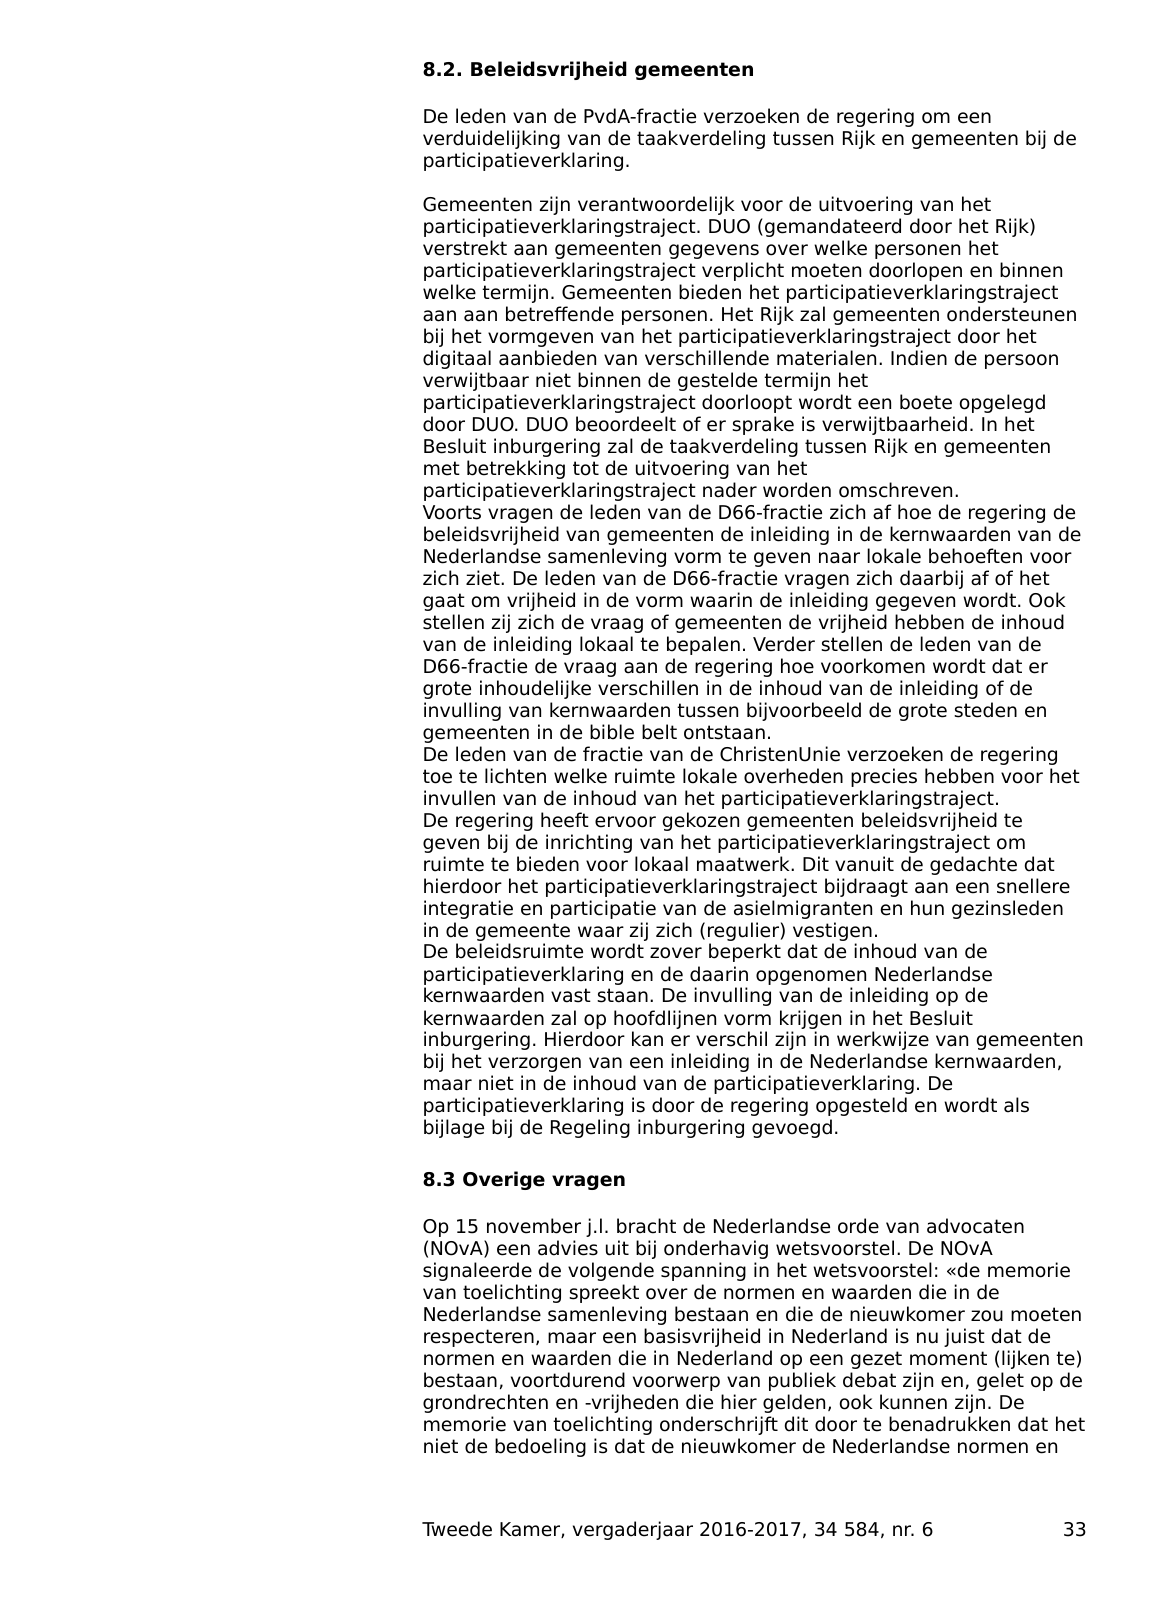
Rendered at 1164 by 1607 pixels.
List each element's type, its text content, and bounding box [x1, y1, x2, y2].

text De leden van de fractie van de ChristenUnie verzoeken de regering toe te lichten welke ruimte lokale overheden precies hebben voor het invullen van de inhoud van het participatieverklaringstraject. [422, 744, 1087, 809]
subtitle 8.3 Overige vragen [422, 1169, 1087, 1191]
subtitle 8.2. Beleidsvrijheid gemeenten [422, 59, 1087, 81]
text Op 15 november j.l. bracht de Nederlandse orde van advocaten (NOvA) een advies uit bij onderhavig wetsvoorstel. De NOvA signaleerde de volgende spanning in het wetsvoorstel: «de memorie van toelichting spreekt over de normen en waarden die in de Nederlandse samenleving bestaan en die de nieuwkomer zou moeten respecteren, maar een basisvrijheid in Nederland is nu juist dat de normen en waarden die in Nederland op een gezet moment (lijken te) bestaan, voortdurend voorwerp van publiek debat zijn en, gelet op de grondrechten en -vrijheden die hier gelden, ook kunnen zijn. De memorie van toelichting onderschrijft dit door te benadrukken dat het niet de bedoeling is dat de nieuwkomer de Nederlandse normen en [422, 1216, 1087, 1458]
text Voorts vragen de leden van de D66-fractie zich af hoe de regering de beleidsvrijheid van gemeenten de inleiding in de kernwaarden van de Nederlandse samenleving vorm te geven naar lokale behoeften voor zich ziet. De leden van de D66-fractie vragen zich daarbij af of het gaat om vrijheid in de vorm waarin de inleiding gegeven wordt. Ook stellen zij zich de vraag of gemeenten de vrijheid hebben de inhoud van de inleiding lokaal te bepalen. Verder stellen de leden van de D66-fractie de vraag aan de regering hoe voorkomen wordt dat er grote inhoudelijke verschillen in de inhoud van de inleiding of de invulling van kernwaarden tussen bijvoorbeeld de grote steden en gemeenten in de bible belt ontstaan. [422, 502, 1087, 744]
text De leden van de PvdA-fractie verzoeken de regering om een verduidelijking van de taakverdeling tussen Rijk en gemeenten bij de participatieverklaring. [422, 106, 1087, 172]
text De regering heeft ervoor gekozen gemeenten beleidsvrijheid te geven bij de inrichting van het participatieverklaringstraject om ruimte te bieden voor lokaal maatwerk. Dit vanuit de gedachte dat hierdoor het participatieverklaringstraject bijdraagt aan een snellere integratie en participatie van de asielmigranten en hun gezinsleden in de gemeente waar zij zich (regulier) vestigen. [422, 809, 1087, 941]
text Gemeenten zijn verantwoordelijk voor de uitvoering van het participatieverklaringstraject. DUO (gemandateerd door het Rijk) verstrekt aan gemeenten gegevens over welke personen het participatieverklaringstraject verplicht moeten doorlopen en binnen welke termijn. Gemeenten bieden het participatieverklaringstraject aan aan betreffende personen. Het Rijk zal gemeenten ondersteunen bij het vormgeven van het participatieverklaringstraject door het digitaal aanbieden van verschillende materialen. Indien de persoon verwijtbaar niet binnen de gestelde termijn het participatieverklaringstraject doorloopt wordt een boete opgelegd door DUO. DUO beoordeelt of er sprake is verwijtbaarheid. In het Besluit inburgering zal de taakverdeling tussen Rijk en gemeenten met betrekking tot de uitvoering van het participatieverklaringstraject nader worden omschreven. [422, 194, 1087, 502]
text De beleidsruimte wordt zover beperkt dat de inhoud van de participatieverklaring en de daarin opgenomen Nederlandse kernwaarden vast staan. De invulling van de inleiding op de kernwaarden zal op hoofdlijnen vorm krijgen in het Besluit inburgering. Hierdoor kan er verschil zijn in werkwijze van gemeenten bij het verzorgen van een inleiding in de Nederlandse kernwaarden, maar niet in de inhoud van de participatieverklaring. De participatieverklaring is door de regering opgesteld en wordt als bijlage bij de Regeling inburgering gevoegd. [422, 941, 1087, 1139]
